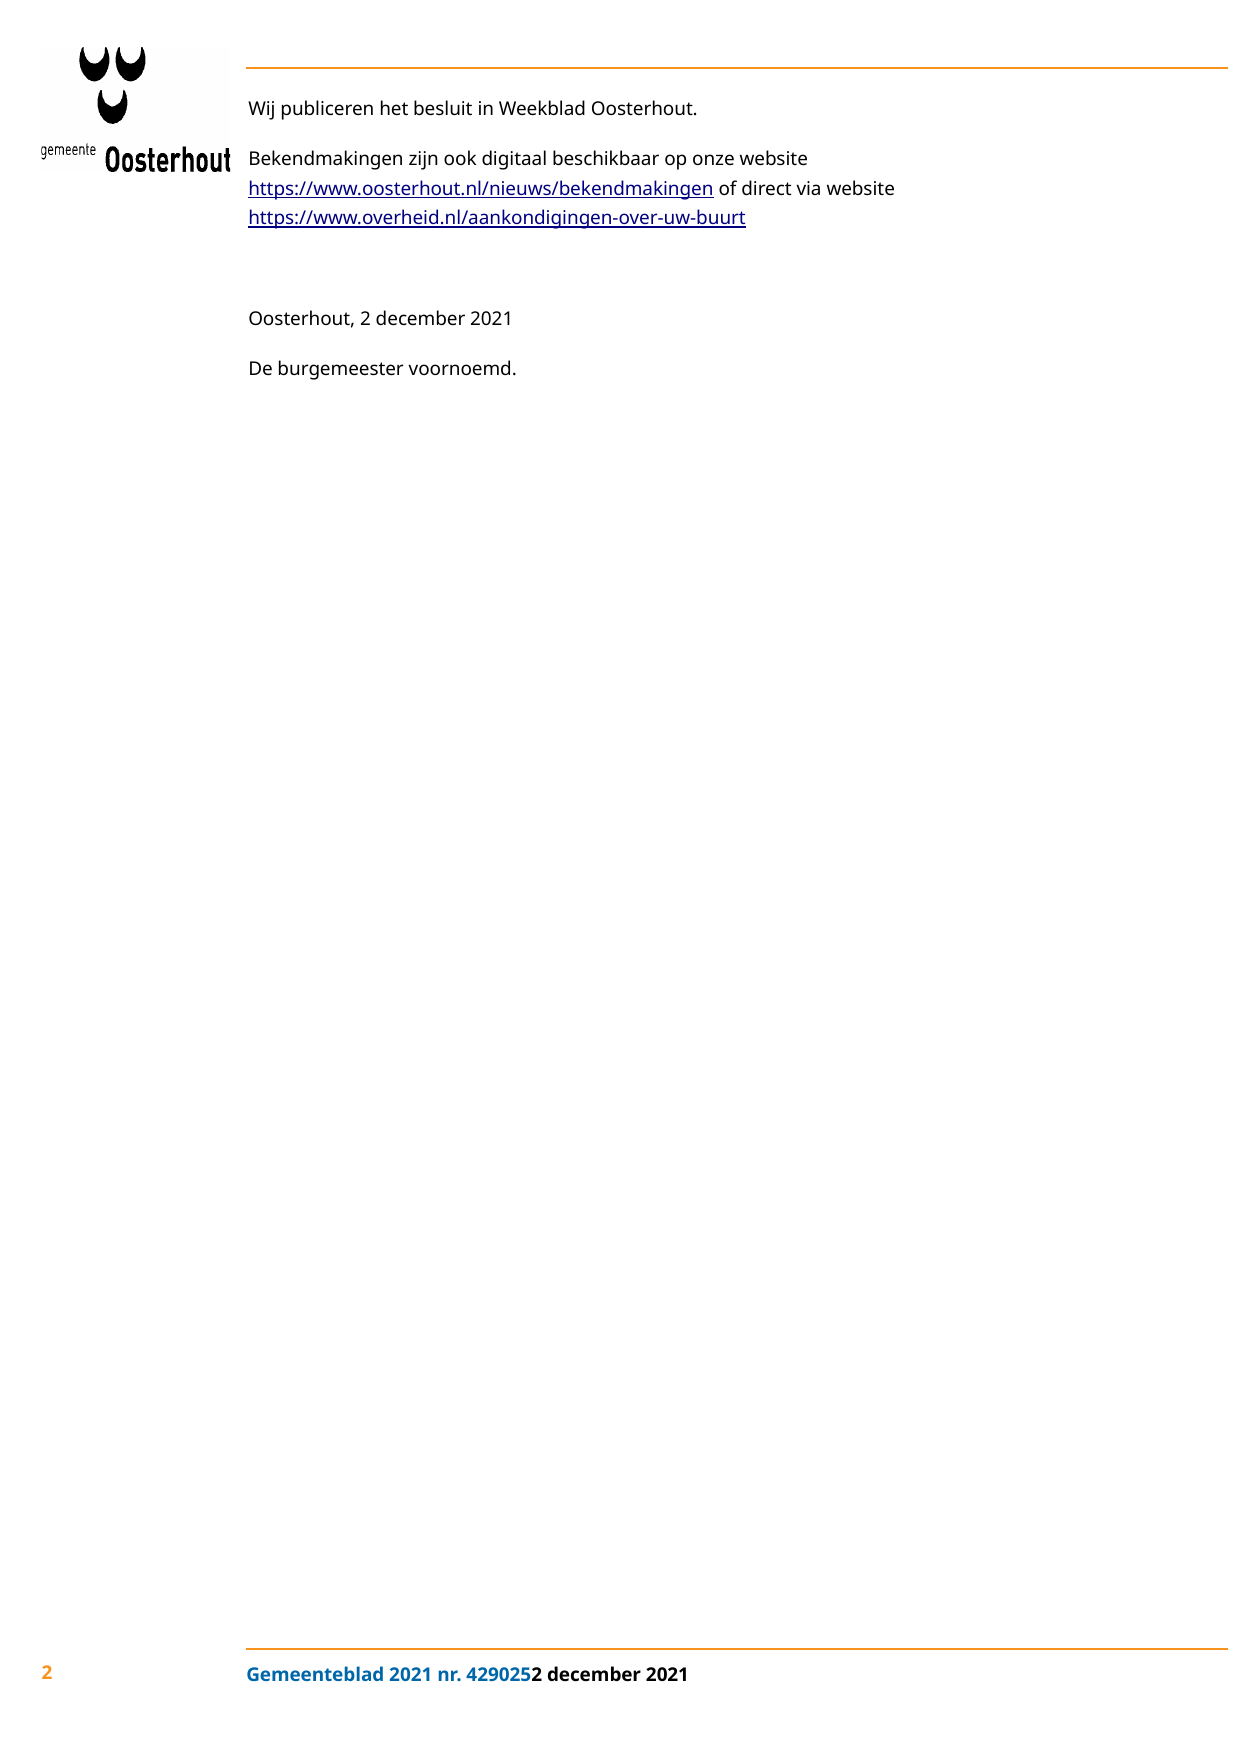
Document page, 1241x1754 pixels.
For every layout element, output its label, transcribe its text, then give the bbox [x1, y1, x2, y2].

text Oosterhout, 2 december 2021 [248, 305, 1152, 331]
text Bekendmakingen zijn ook digitaal beschikbaar op onze website https://www.oosterhout.nl/nieuws/bekendmakingen of direct via website https://www.overheid.nl/aankondigingen-over-uw-buurt [248, 145, 1152, 230]
text Wij publiceren het besluit in Weekblad Oosterhout. [248, 95, 1152, 121]
text De burgemeester voornoemd. [248, 356, 1152, 381]
picture [41, 47, 231, 172]
